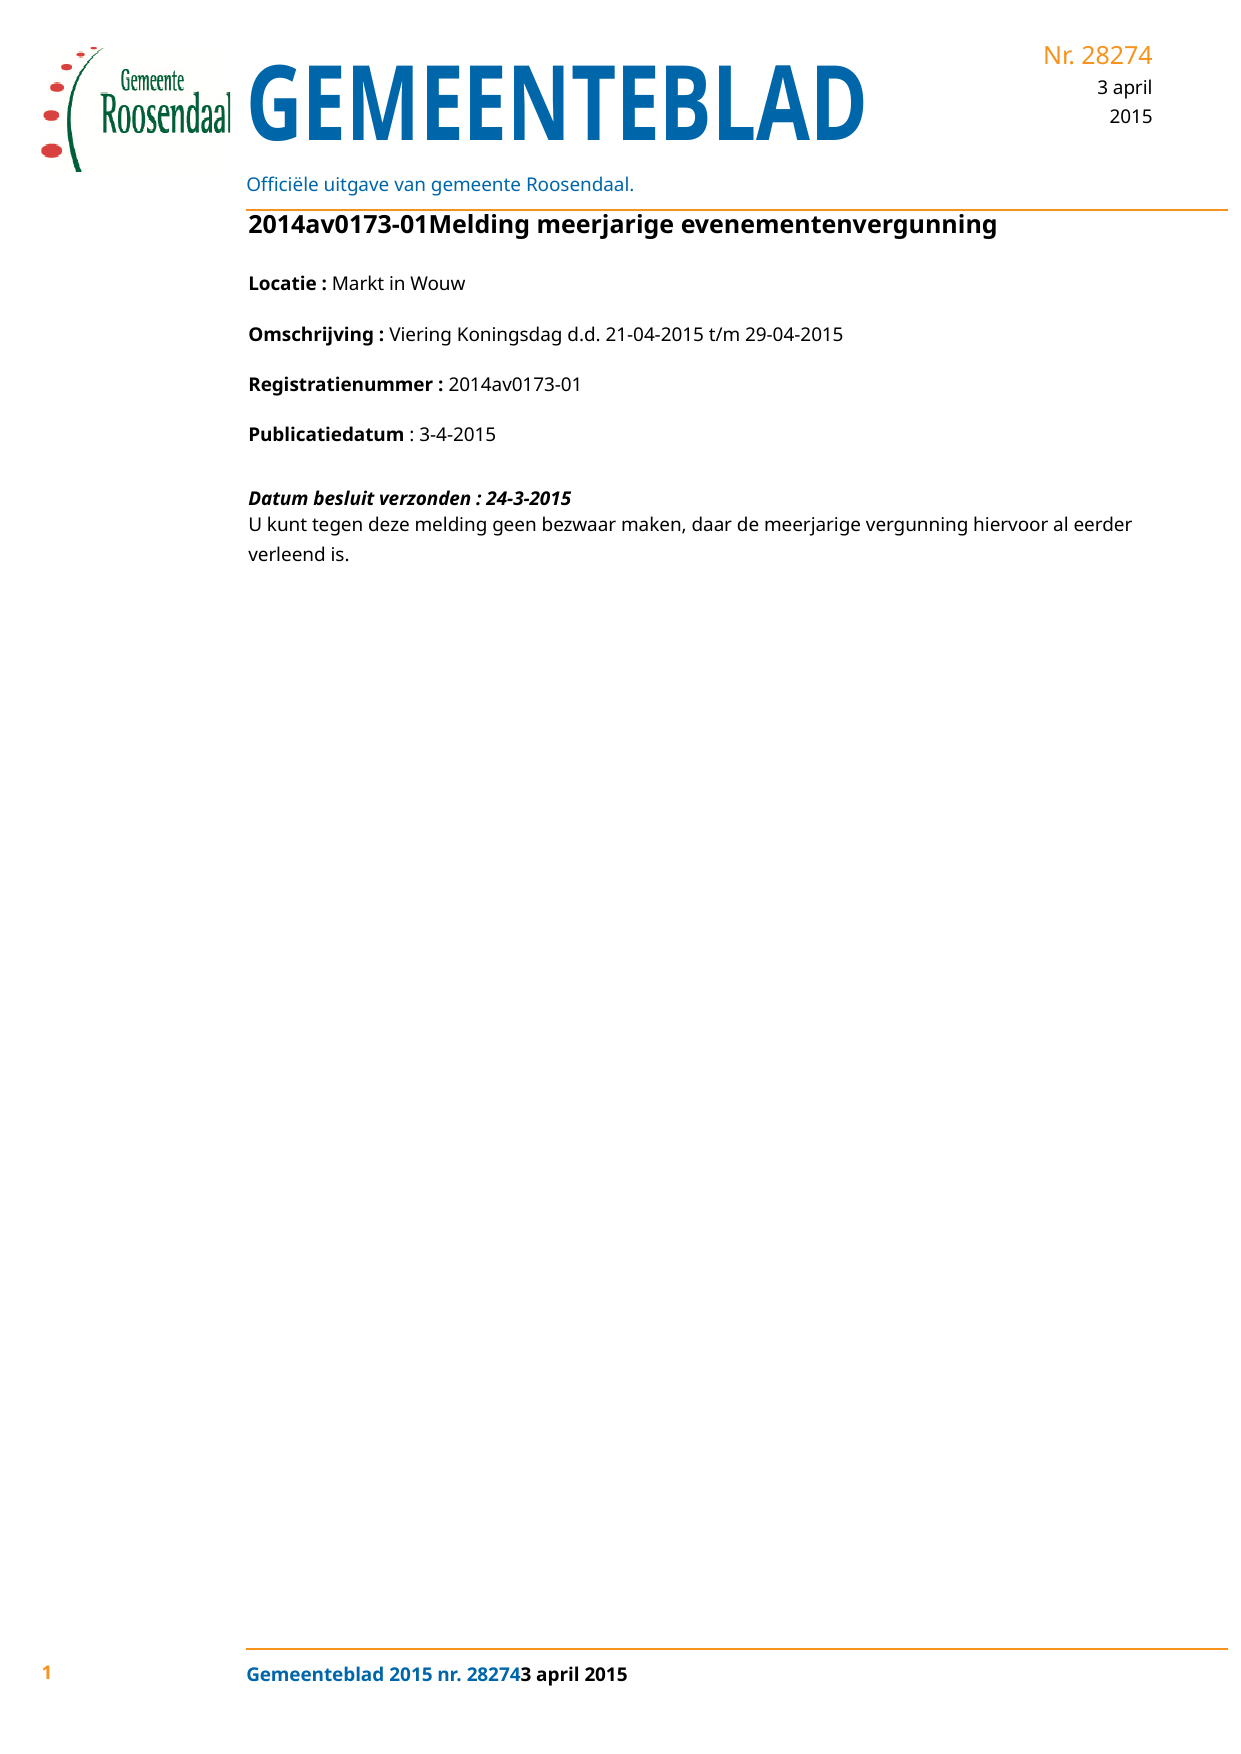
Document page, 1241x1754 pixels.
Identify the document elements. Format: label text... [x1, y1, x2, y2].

text U kunt tegen deze melding geen bezwaar maken, daar de meerjarige vergunning hiervoor al eerder verleend is. [248, 511, 1152, 567]
picture [41, 47, 231, 172]
text Registratienummer : 2014av0173-01 [248, 371, 1152, 397]
text Datum besluit verzonden : 24-3-2015 [248, 486, 1152, 511]
text Locatie : Markt in Wouw [248, 270, 1152, 296]
text 2014av0173-01Melding meerjarige evenementenvergunning [248, 211, 1152, 241]
text Publicatiedatum : 3-4-2015 [248, 422, 1152, 447]
text Omschrijving : Viering Koningsdag d.d. 21-04-2015 t/m 29-04-2015 [248, 321, 1152, 346]
